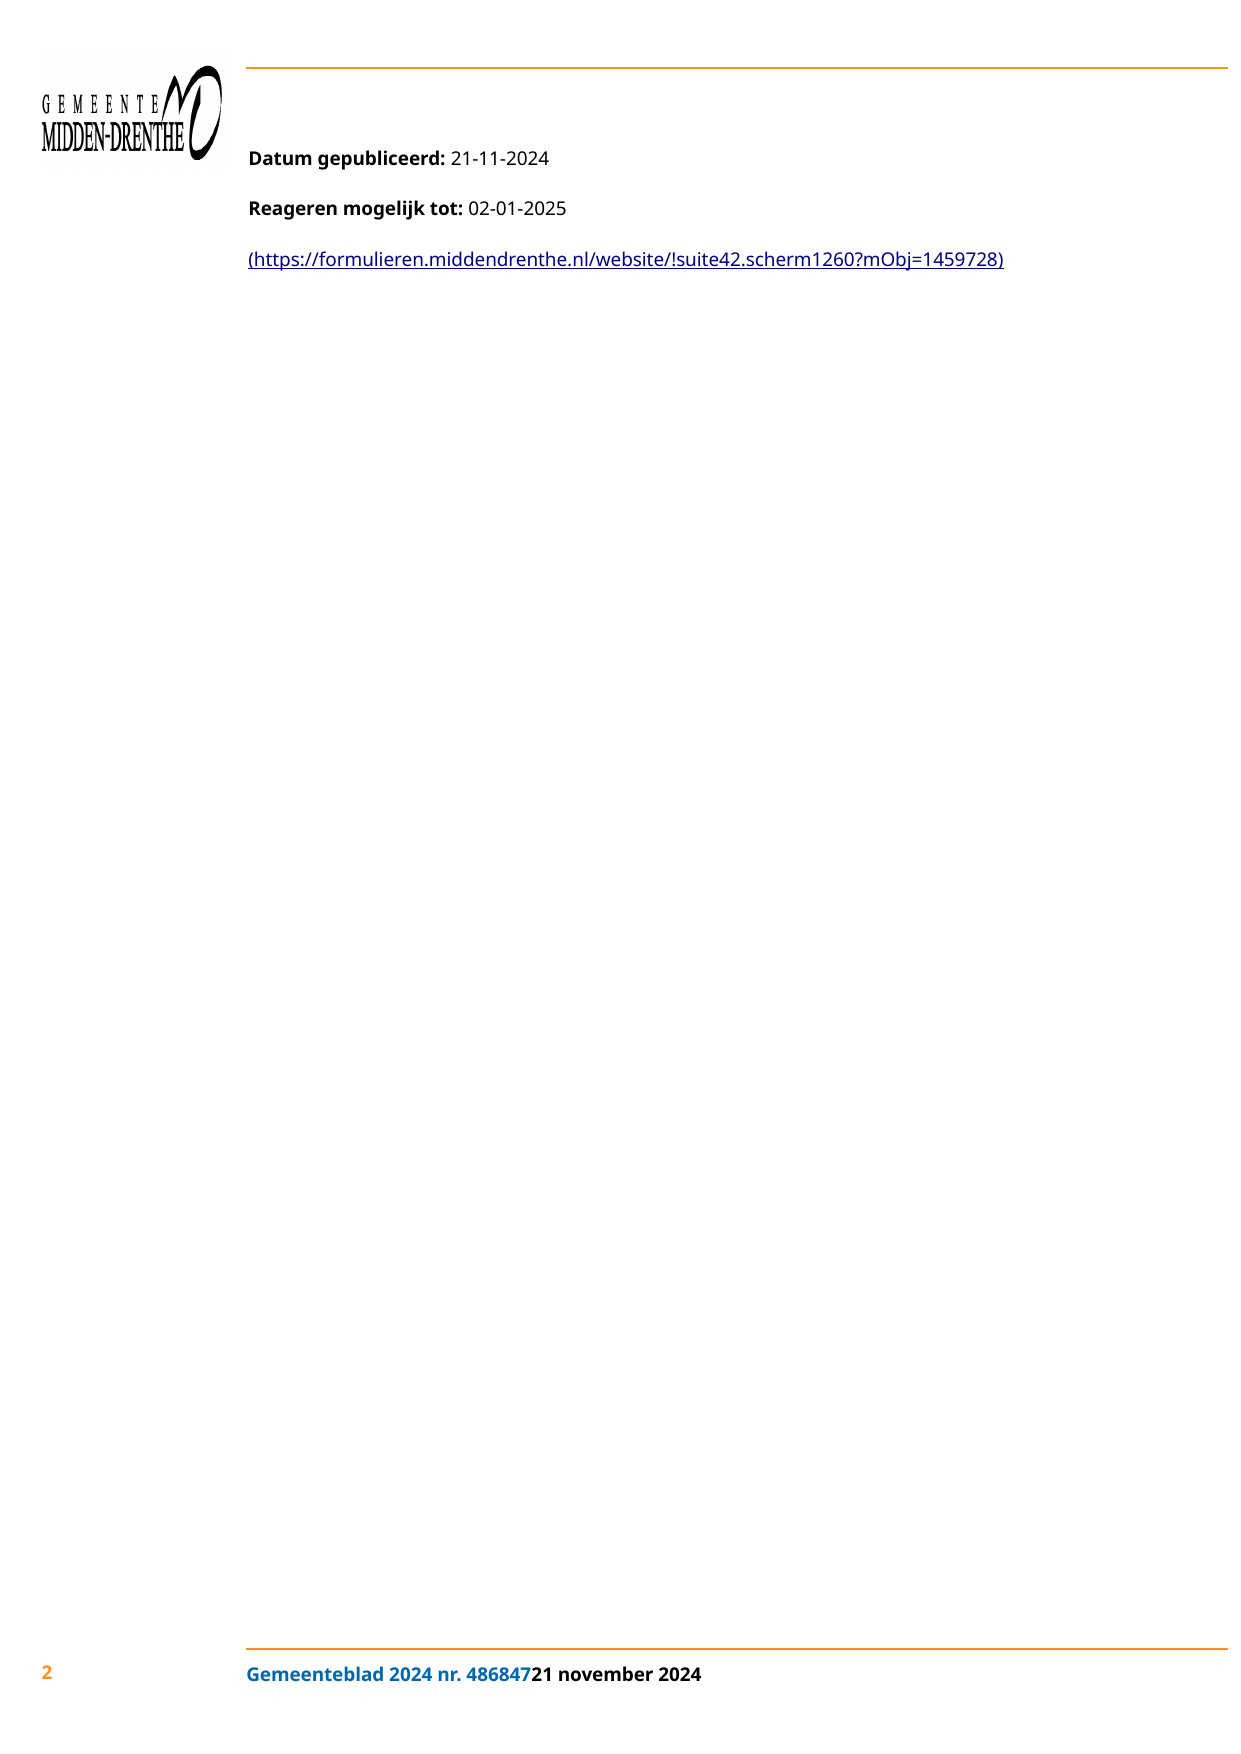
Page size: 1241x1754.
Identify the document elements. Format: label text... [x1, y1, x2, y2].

text Datum gepubliceerd: 21-11-2024 [248, 145, 1152, 171]
text Reageren mogelijk tot: 02-01-2025 [248, 196, 1152, 221]
text (https://formulieren.middendrenthe.nl/website/!suite42.scherm1260?mObj=1459728) [248, 246, 1152, 272]
picture [41, 47, 231, 172]
